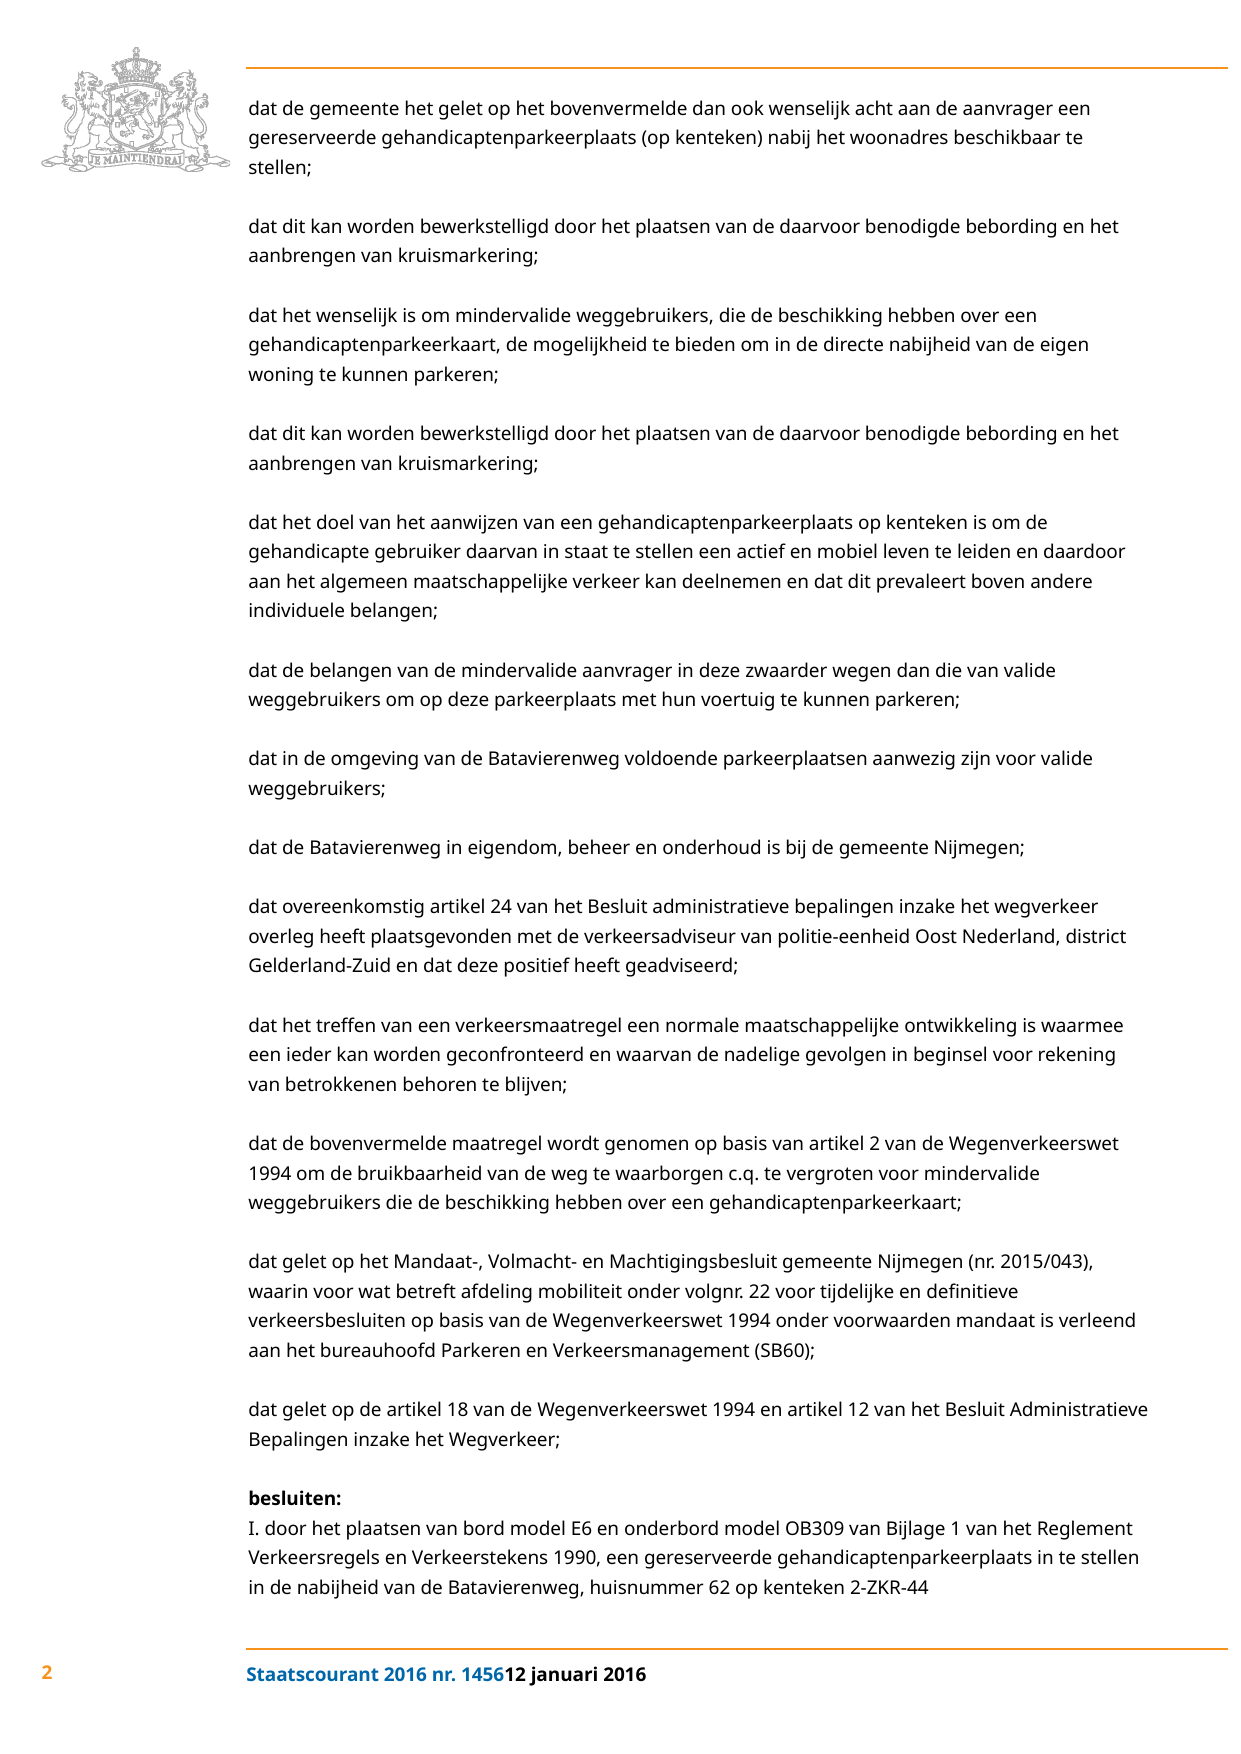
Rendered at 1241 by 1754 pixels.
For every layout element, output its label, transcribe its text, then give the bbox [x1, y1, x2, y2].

picture [41, 47, 231, 172]
text dat dit kan worden bewerkstelligd door het plaatsen van de daarvoor benodigde bebording en het aanbrengen van kruismarkering; [248, 420, 1152, 476]
text dat dit kan worden bewerkstelligd door het plaatsen van de daarvoor benodigde bebording en het aanbrengen van kruismarkering; [248, 213, 1152, 268]
text dat het wenselijk is om mindervalide weggebruikers, die de beschikking hebben over een gehandicaptenparkeerkaart, de mogelijkheid te bieden om in de directe nabijheid van de eigen woning te kunnen parkeren; [248, 302, 1152, 387]
text dat in de omgeving van de Batavierenweg voldoende parkeerplaatsen aanwezig zijn voor valide weggebruikers; [248, 746, 1152, 801]
text dat overeenkomstig artikel 24 van het Besluit administratieve bepalingen inzake het wegverkeer overleg heeft plaatsgevonden met de verkeersadviseur van politie-eenheid Oost Nederland, district Gelderland-Zuid en dat deze positief heeft geadviseerd; [248, 893, 1152, 978]
text dat gelet op het Mandaat-, Volmacht- en Machtigingsbesluit gemeente Nijmegen (nr. 2015/043), waarin voor wat betreft afdeling mobiliteit onder volgnr. 22 voor tijdelijke en definitieve verkeersbesluiten op basis van de Wegenverkeerswet 1994 onder voorwaarden mandaat is verleend aan het bureauhoofd Parkeren en Verkeersmanagement (SB60); [248, 1248, 1152, 1363]
text dat de gemeente het gelet op het bovenvermelde dan ook wenselijk acht aan de aanvrager een gereserveerde gehandicaptenparkeerplaats (op kenteken) nabij het woonadres beschikbaar te stellen; [248, 95, 1152, 180]
text dat het doel van het aanwijzen van een gehandicaptenparkeerplaats op kenteken is om de gehandicapte gebruiker daarvan in staat te stellen een actief en mobiel leven te leiden en daardoor aan het algemeen maatschappelijke verkeer kan deelnemen en dat dit prevaleert boven andere individuele belangen; [248, 509, 1152, 623]
text I. door het plaatsen van bord model E6 en onderbord model OB309 van Bijlage 1 van het Reglement Verkeersregels en Verkeerstekens 1990, een gereserveerde gehandicaptenparkeerplaats in te stellen in de nabijheid van de Batavierenweg, huisnummer 62 op kenteken 2-ZKR-44 [248, 1515, 1152, 1600]
text dat het treffen van een verkeersmaatregel een normale maatschappelijke ontwikkeling is waarmee een ieder kan worden geconfronteerd en waarvan de nadelige gevolgen in beginsel voor rekening van betrokkenen behoren te blijven; [248, 1012, 1152, 1097]
text dat de Batavierenweg in eigendom, beheer en onderhoud is bij de gemeente Nijmegen; [248, 834, 1152, 860]
text dat gelet op de artikel 18 van de Wegenverkeerswet 1994 en artikel 12 van het Besluit Administratieve Bepalingen inzake het Wegverkeer; [248, 1396, 1152, 1452]
text besluiten: [248, 1485, 1152, 1511]
text dat de belangen van de mindervalide aanvrager in deze zwaarder wegen dan die van valide weggebruikers om op deze parkeerplaats met hun voertuig te kunnen parkeren; [248, 657, 1152, 712]
text dat de bovenvermelde maatregel wordt genomen op basis van artikel 2 van de Wegenverkeerswet 1994 om de bruikbaarheid van de weg te waarborgen c.q. te vergroten voor mindervalide weggebruikers die de beschikking hebben over een gehandicaptenparkeerkaart; [248, 1130, 1152, 1215]
